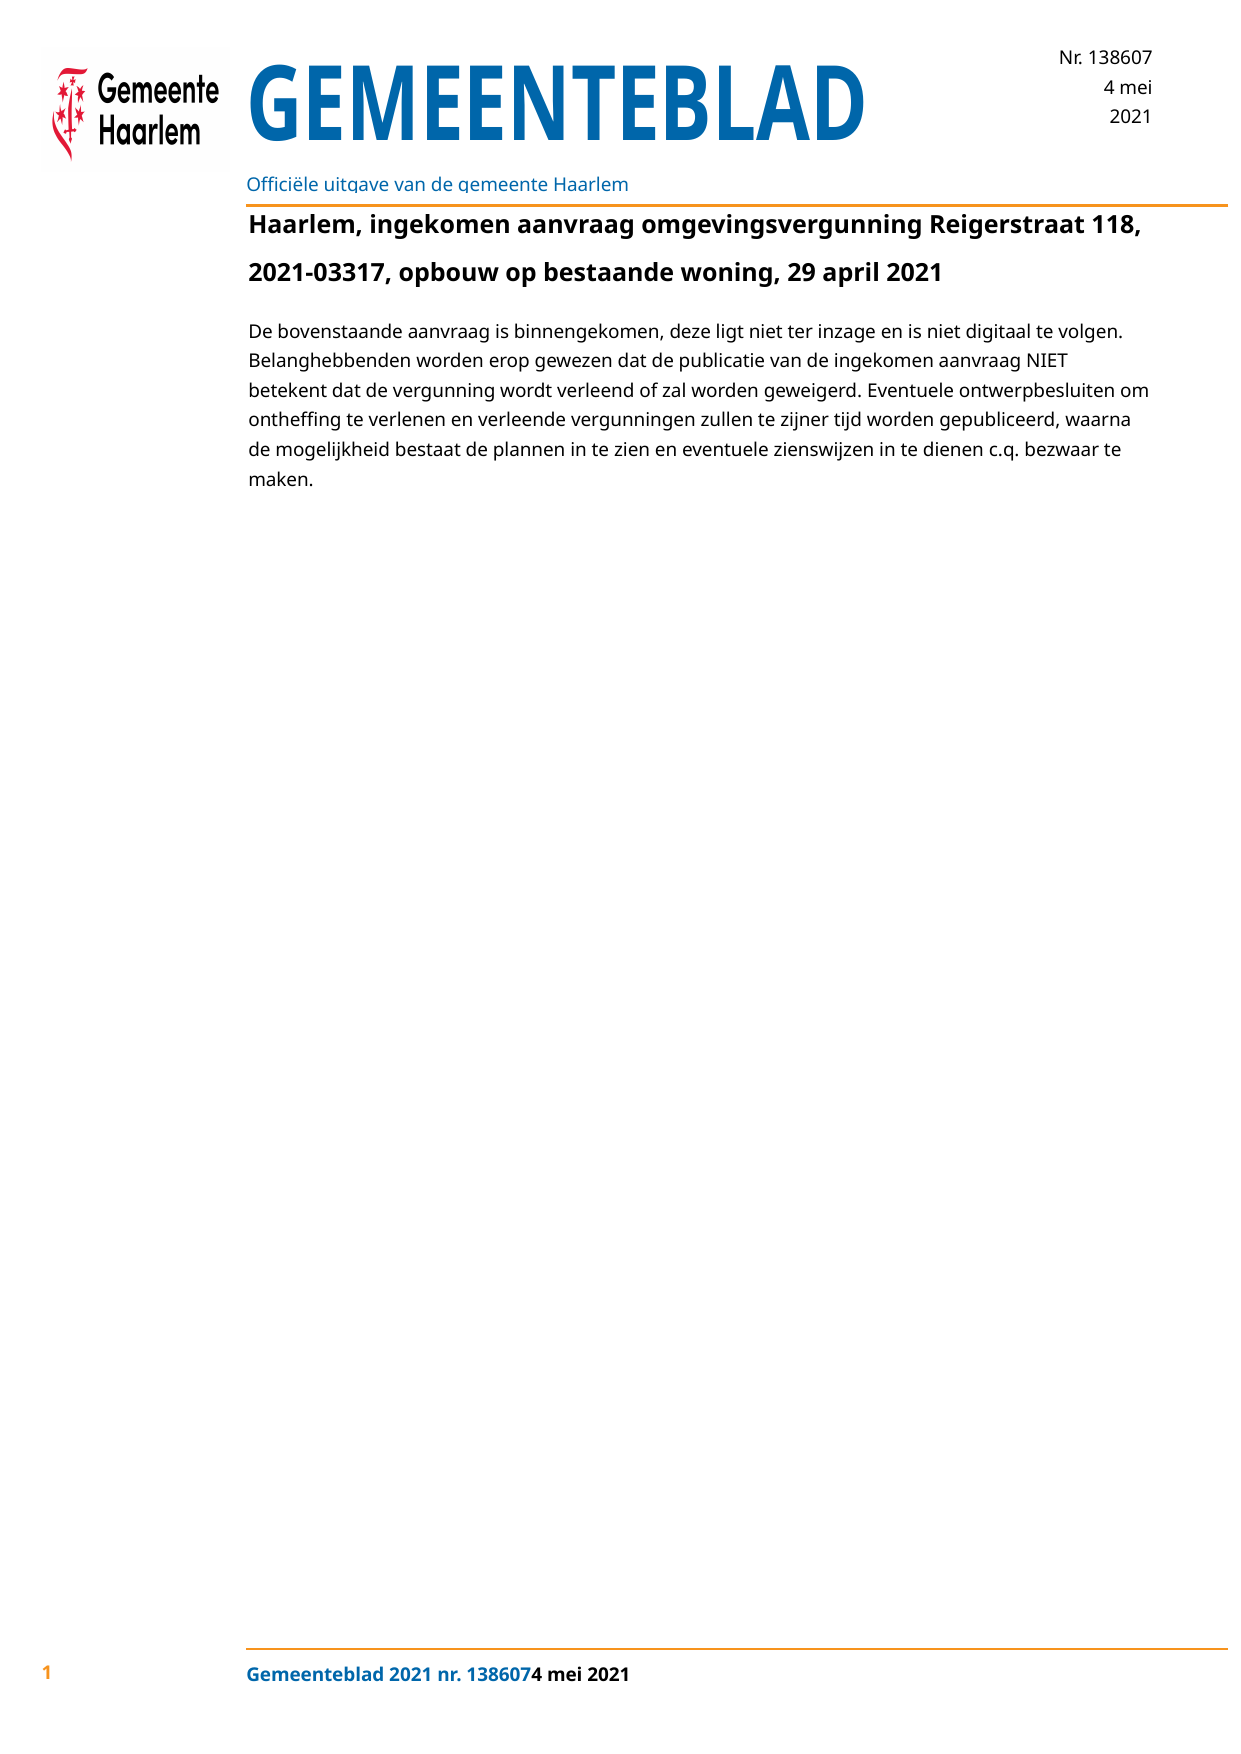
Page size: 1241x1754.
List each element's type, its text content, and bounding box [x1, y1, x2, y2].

text Haarlem, ingekomen aanvraag omgevingsvergunning Reigerstraat 118, 2021-03317, opbouw op bestaande woning, 29 april 2021 [248, 207, 1152, 288]
picture [41, 47, 231, 172]
text De bovenstaande aanvraag is binnengekomen, deze ligt niet ter inzage en is niet digitaal te volgen. Belanghebbenden worden erop gewezen dat de publicatie van de ingekomen aanvraag NIET betekent dat de vergunning wordt verleend of zal worden geweigerd. Eventuele ontwerpbesluiten om ontheffing te verlenen en verleende vergunningen zullen te zijner tijd worden gepubliceerd, waarna de mogelijkheid bestaat de plannen in te zien en eventuele zienswijzen in te dienen c.q. bezwaar te maken. [248, 318, 1152, 492]
